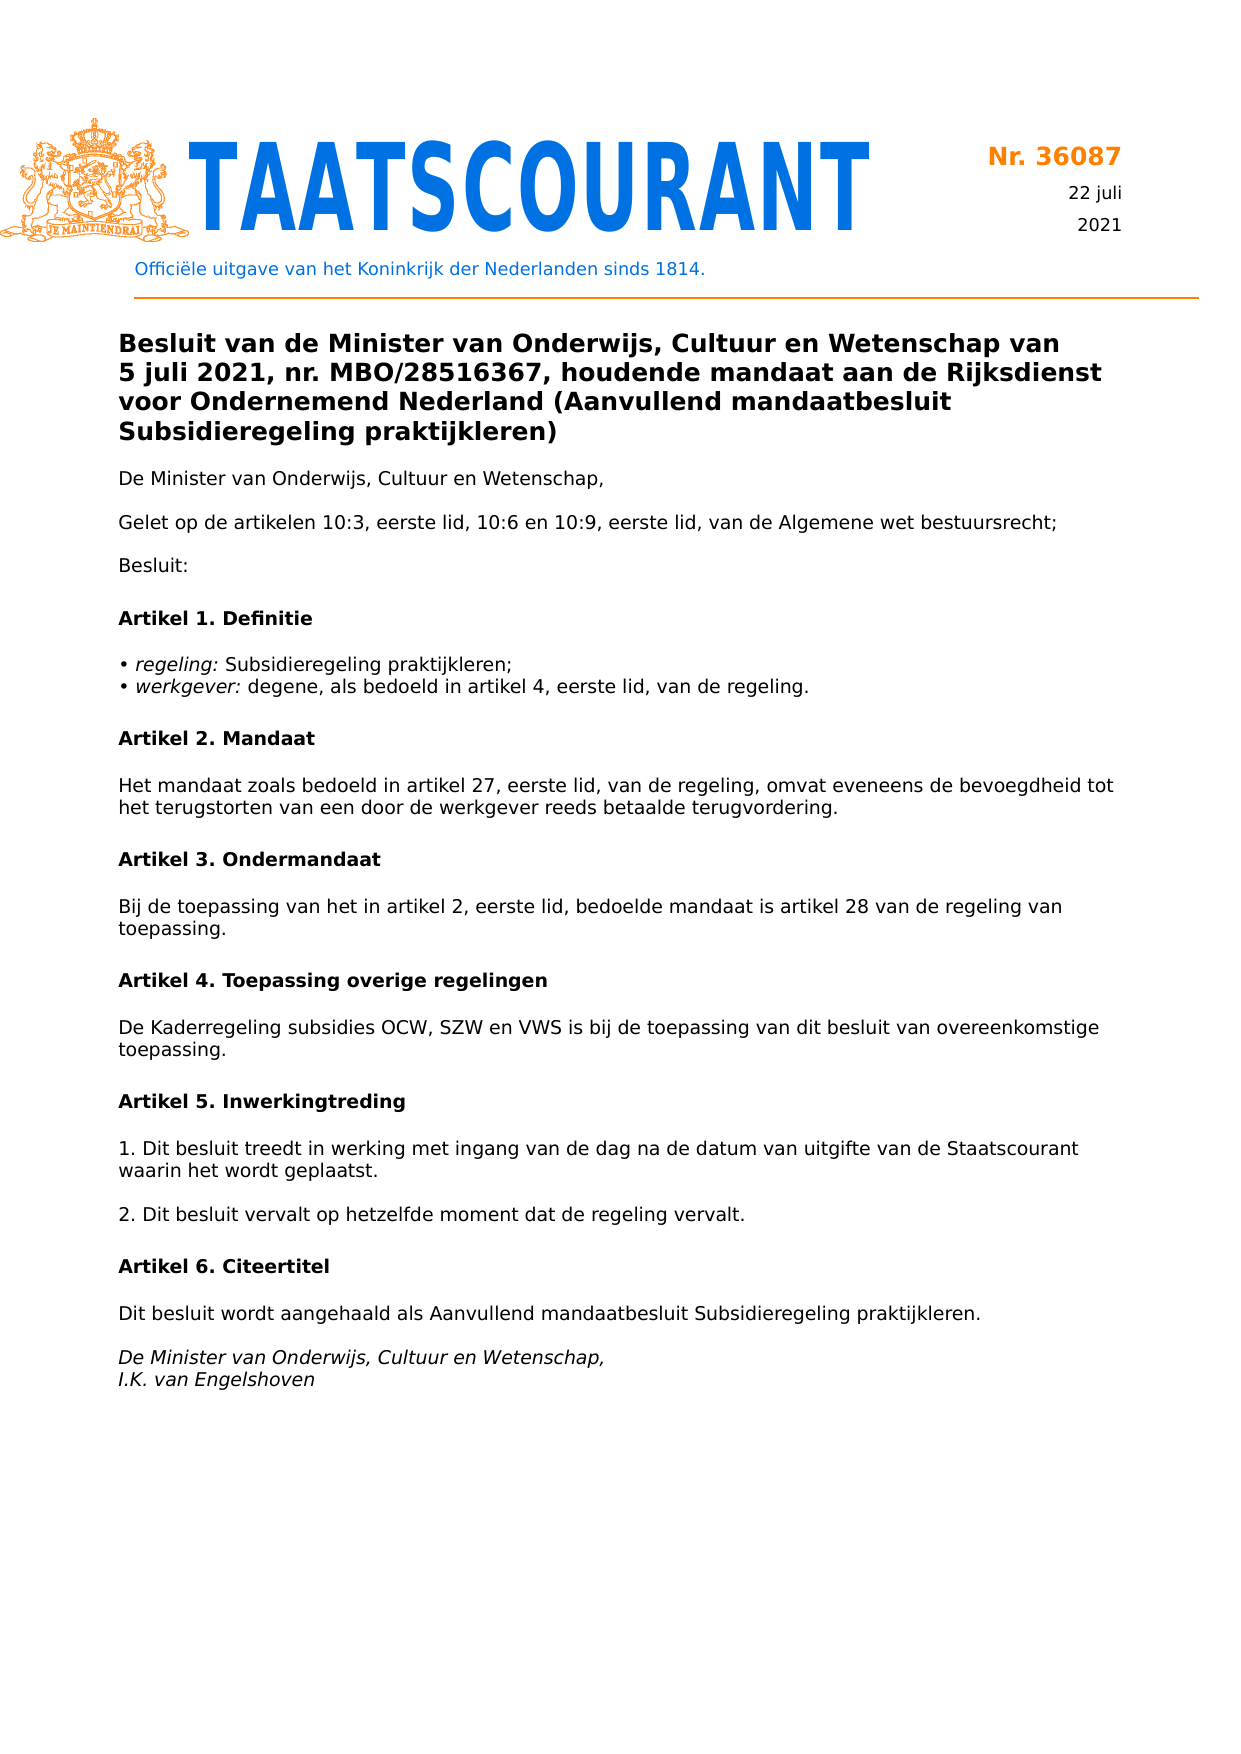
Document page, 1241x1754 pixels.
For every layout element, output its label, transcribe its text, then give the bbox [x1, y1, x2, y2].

subtitle Artikel 1. Definitie [118, 607, 1122, 629]
subtitle Artikel 2. Mandaat [118, 728, 1122, 750]
text Dit besluit wordt aangehaald als Aanvullend mandaatbesluit Subsidieregeling praktijkleren. [118, 1303, 1122, 1325]
text De Kaderregeling subsidies OCW, SZW en VWS is bij de toepassing van dit besluit van overeenkomstige toepassing. [118, 1017, 1122, 1061]
picture [0, 118, 189, 242]
text Bij de toepassing van het in artikel 2, eerste lid, bedoelde mandaat is artikel 28 van de regeling van toepassing. [118, 896, 1122, 940]
subtitle Besluit van de Minister van Onderwijs, Cultuur en Wetenschap van 5 juli 2021, nr. MBO/28516367, houdende mandaat aan de Rijksdienst voor Ondernemend Nederland (Aanvullend mandaatbesluit Subsidieregeling praktijkleren) [118, 329, 1122, 446]
text • werkgever: degene, als bedoeld in artikel 4, eerste lid, van de regeling. [118, 676, 1122, 698]
text Gelet op de artikelen 10:3, eerste lid, 10:6 en 10:9, eerste lid, van de Algemene wet bestuursrecht; [118, 512, 1122, 533]
subtitle Artikel 3. Ondermandaat [118, 849, 1122, 871]
table_cell 22 juli [939, 177, 1199, 209]
table_header Nr. 36087 [939, 118, 1199, 177]
text Besluit: [118, 555, 1122, 577]
table_header [0, 242, 134, 297]
text 1. Dit besluit treedt in werking met ingang van de dag na de datum van uitgifte van de Staatscourant waarin het wordt geplaatst. [118, 1138, 1122, 1182]
table_header STAATSCOURANT [134, 118, 939, 259]
subtitle Artikel 4. Toepassing overige regelingen [118, 970, 1122, 992]
subtitle Artikel 6. Citeertitel [118, 1256, 1122, 1278]
table_cell Officiële uitgave van het Koninkrijk der Nederlanden sinds 1814. [134, 259, 1199, 297]
text Het mandaat zoals bedoeld in artikel 27, eerste lid, van de regeling, omvat eveneens de bevoegdheid tot het terugstorten van een door de werkgever reeds betaalde terugvordering. [118, 775, 1122, 819]
text • regeling: Subsidieregeling praktijkleren; [118, 654, 1122, 676]
text 2. Dit besluit vervalt op hetzelfde moment dat de regeling vervalt. [118, 1204, 1122, 1226]
subtitle Artikel 5. Inwerkingtreding [118, 1091, 1122, 1113]
table_cell 2021 [939, 209, 1199, 259]
text De Minister van Onderwijs, Cultuur en Wetenschap, [118, 468, 1122, 490]
text De Minister van Onderwijs, Cultuur en Wetenschap, I.K. van Engelshoven [118, 1347, 1122, 1391]
